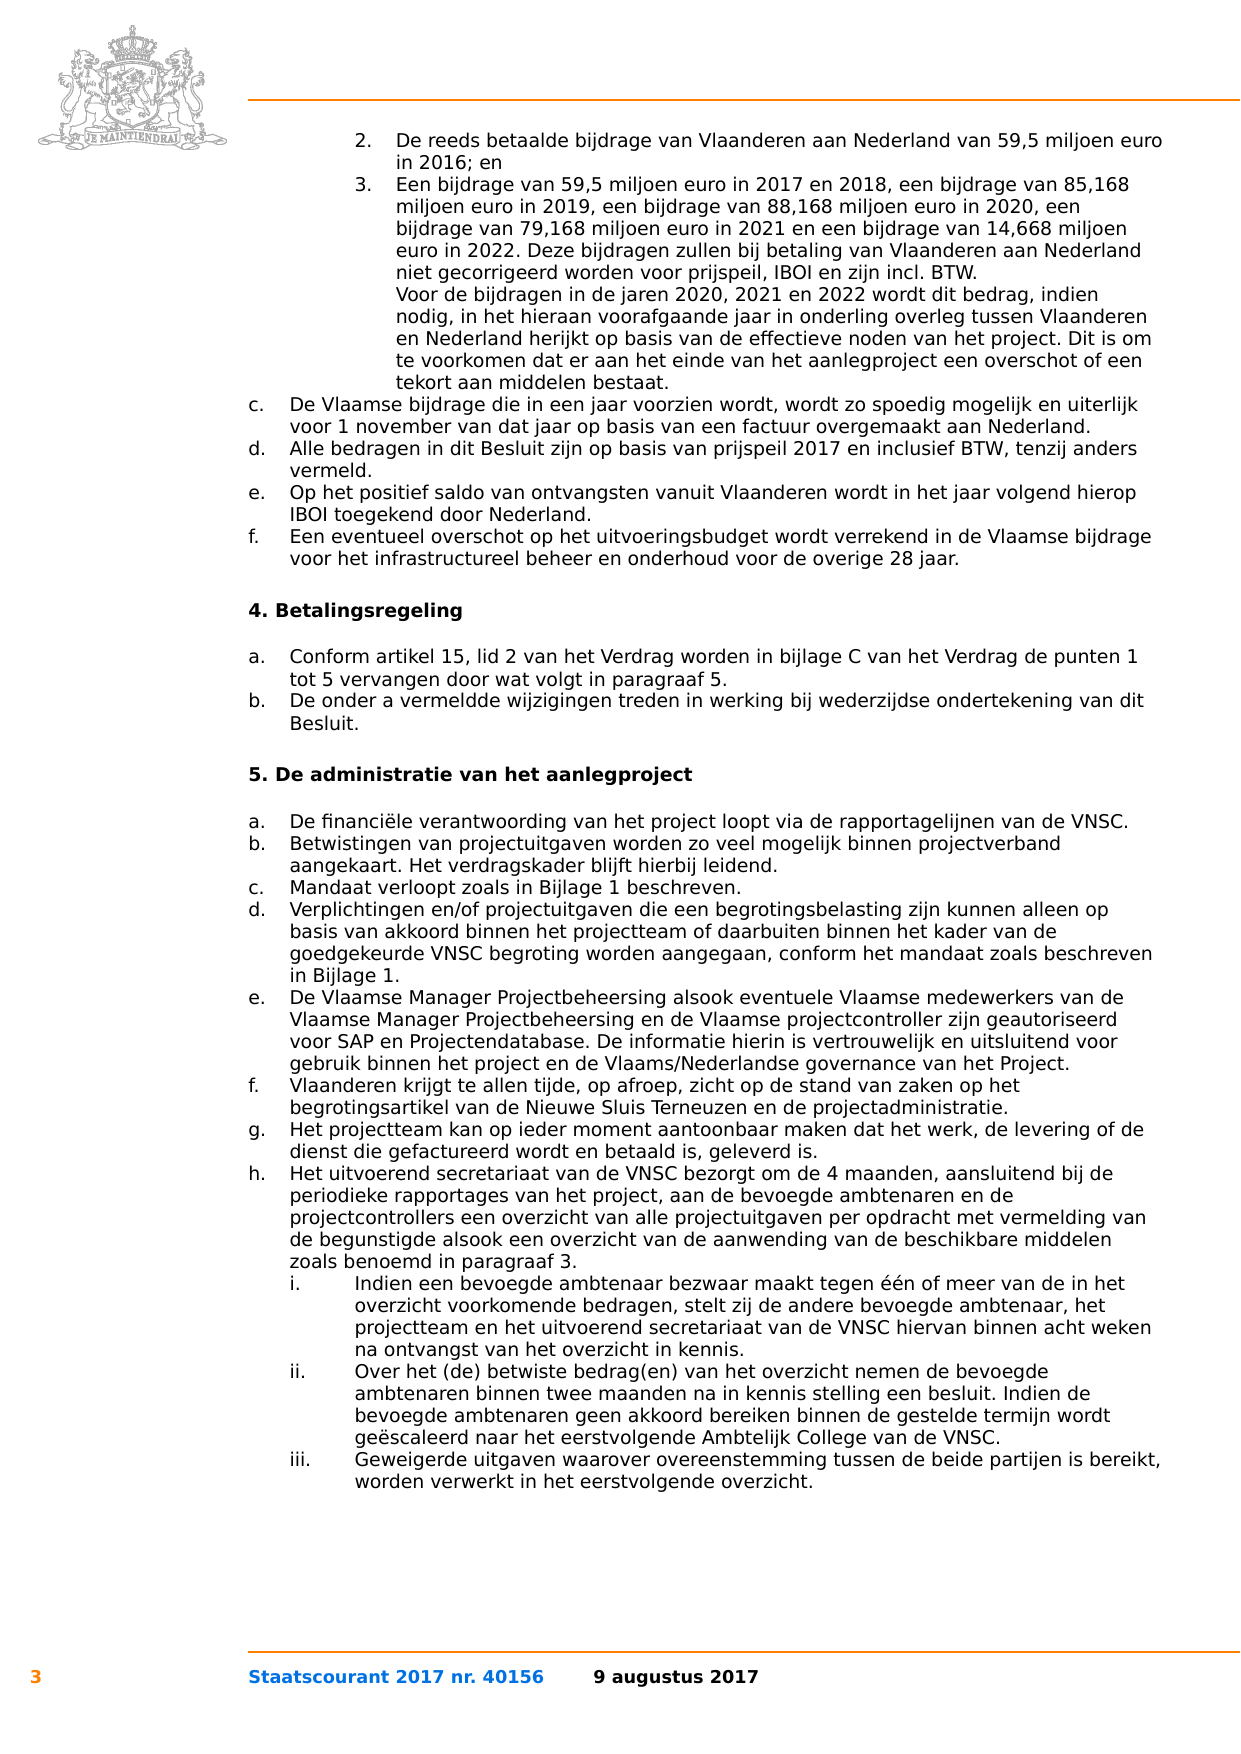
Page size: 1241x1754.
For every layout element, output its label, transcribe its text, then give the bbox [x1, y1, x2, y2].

text 3. Een bijdrage van 59,5 miljoen euro in 2017 en 2018, een bijdrage van 85,168 miljoen euro in 2019, een bijdrage van 88,168 miljoen euro in 2020, een bijdrage van 79,168 miljoen euro in 2021 en een bijdrage van 14,668 miljoen euro in 2022. Deze bijdragen zullen bij betaling van Vlaanderen aan Nederland niet gecorrigeerd worden voor prijspeil, IBOI en zijn incl. BTW. [354, 174, 1163, 284]
text ii. Over het (de) betwiste bedrag(en) van het overzicht nemen de bevoegde ambtenaren binnen twee maanden na in kennis stelling een besluit. Indien de bevoegde ambtenaren geen akkoord bereiken binnen de gestelde termijn wordt geëscaleerd naar het eerstvolgende Ambtelijk College van de VNSC. [289, 1361, 1163, 1449]
text a. De financiële verantwoording van het project loopt via de rapportagelijnen van de VNSC. [248, 811, 1163, 833]
text b. Betwistingen van projectuitgaven worden zo veel mogelijk binnen projectverband aangekaart. Het verdragskader blijft hierbij leidend. [248, 833, 1163, 877]
text c. De Vlaamse bijdrage die in een jaar voorzien wordt, wordt zo spoedig mogelijk en uiterlijk voor 1 november van dat jaar op basis van een factuur overgemaakt aan Nederland. [248, 394, 1163, 438]
text d. Verplichtingen en/of projectuitgaven die een begrotingsbelasting zijn kunnen alleen op basis van akkoord binnen het projectteam of daarbuiten binnen het kader van de goedgekeurde VNSC begroting worden aangegaan, conform het mandaat zoals beschreven in Bijlage 1. [248, 899, 1163, 987]
text iii. Geweigerde uitgaven waarover overeenstemming tussen de beide partijen is bereikt, worden verwerkt in het eerstvolgende overzicht. [289, 1449, 1163, 1493]
text i. Indien een bevoegde ambtenaar bezwaar maakt tegen één of meer van de in het overzicht voorkomende bedragen, stelt zij de andere bevoegde ambtenaar, het projectteam en het uitvoerend secretariaat van de VNSC hiervan binnen acht weken na ontvangst van het overzicht in kennis. [289, 1273, 1163, 1361]
text e. De Vlaamse Manager Projectbeheersing alsook eventuele Vlaamse medewerkers van de Vlaamse Manager Projectbeheersing en de Vlaamse projectcontroller zijn geautoriseerd voor SAP en Projectendatabase. De informatie hierin is vertrouwelijk en uitsluitend voor gebruik binnen het project en de Vlaams/Nederlandse governance van het Project. [248, 987, 1163, 1075]
text f. Vlaanderen krijgt te allen tijde, op afroep, zicht op de stand van zaken op het begrotingsartikel van de Nieuwe Sluis Terneuzen en de projectadministratie. [248, 1075, 1163, 1119]
text h. Het uitvoerend secretariaat van de VNSC bezorgt om de 4 maanden, aansluitend bij de periodieke rapportages van het project, aan de bevoegde ambtenaren en de projectcontrollers een overzicht van alle projectuitgaven per opdracht met vermelding van de begunstigde alsook een overzicht van de aanwending van de beschikbare middelen zoals benoemd in paragraaf 3. [248, 1163, 1163, 1273]
text a. Conform artikel 15, lid 2 van het Verdrag worden in bijlage C van het Verdrag de punten 1 tot 5 vervangen door wat volgt in paragraaf 5. [248, 646, 1163, 690]
text e. Op het positief saldo van ontvangsten vanuit Vlaanderen wordt in het jaar volgend hierop IBOI toegekend door Nederland. [248, 482, 1163, 526]
picture [38, 25, 227, 150]
text d. Alle bedragen in dit Besluit zijn op basis van prijspeil 2017 en inclusief BTW, tenzij anders vermeld. [248, 438, 1163, 482]
text g. Het projectteam kan op ieder moment aantoonbaar maken dat het werk, de levering of de dienst die gefactureerd wordt en betaald is, geleverd is. [248, 1119, 1163, 1163]
text 2. De reeds betaalde bijdrage van Vlaanderen aan Nederland van 59,5 miljoen euro in 2016; en [354, 130, 1163, 174]
text f. Een eventueel overschot op het uitvoeringsbudget wordt verrekend in de Vlaamse bijdrage voor het infrastructureel beheer en onderhoud voor de overige 28 jaar. [248, 526, 1163, 569]
subtitle 5. De administratie van het aanlegproject [248, 764, 1163, 786]
text Voor de bijdragen in de jaren 2020, 2021 en 2022 wordt dit bedrag, indien nodig, in het hieraan voorafgaande jaar in onderling overleg tussen Vlaanderen en Nederland herijkt op basis van de effectieve noden van het project. Dit is om te voorkomen dat er aan het einde van het aanlegproject een overschot of een tekort aan middelen bestaat. [396, 284, 1163, 394]
text c. Mandaat verloopt zoals in Bijlage 1 beschreven. [248, 877, 1163, 899]
subtitle 4. Betalingsregeling [248, 599, 1163, 621]
text b. De onder a vermeldde wijzigingen treden in werking bij wederzijdse ondertekening van dit Besluit. [248, 690, 1163, 734]
